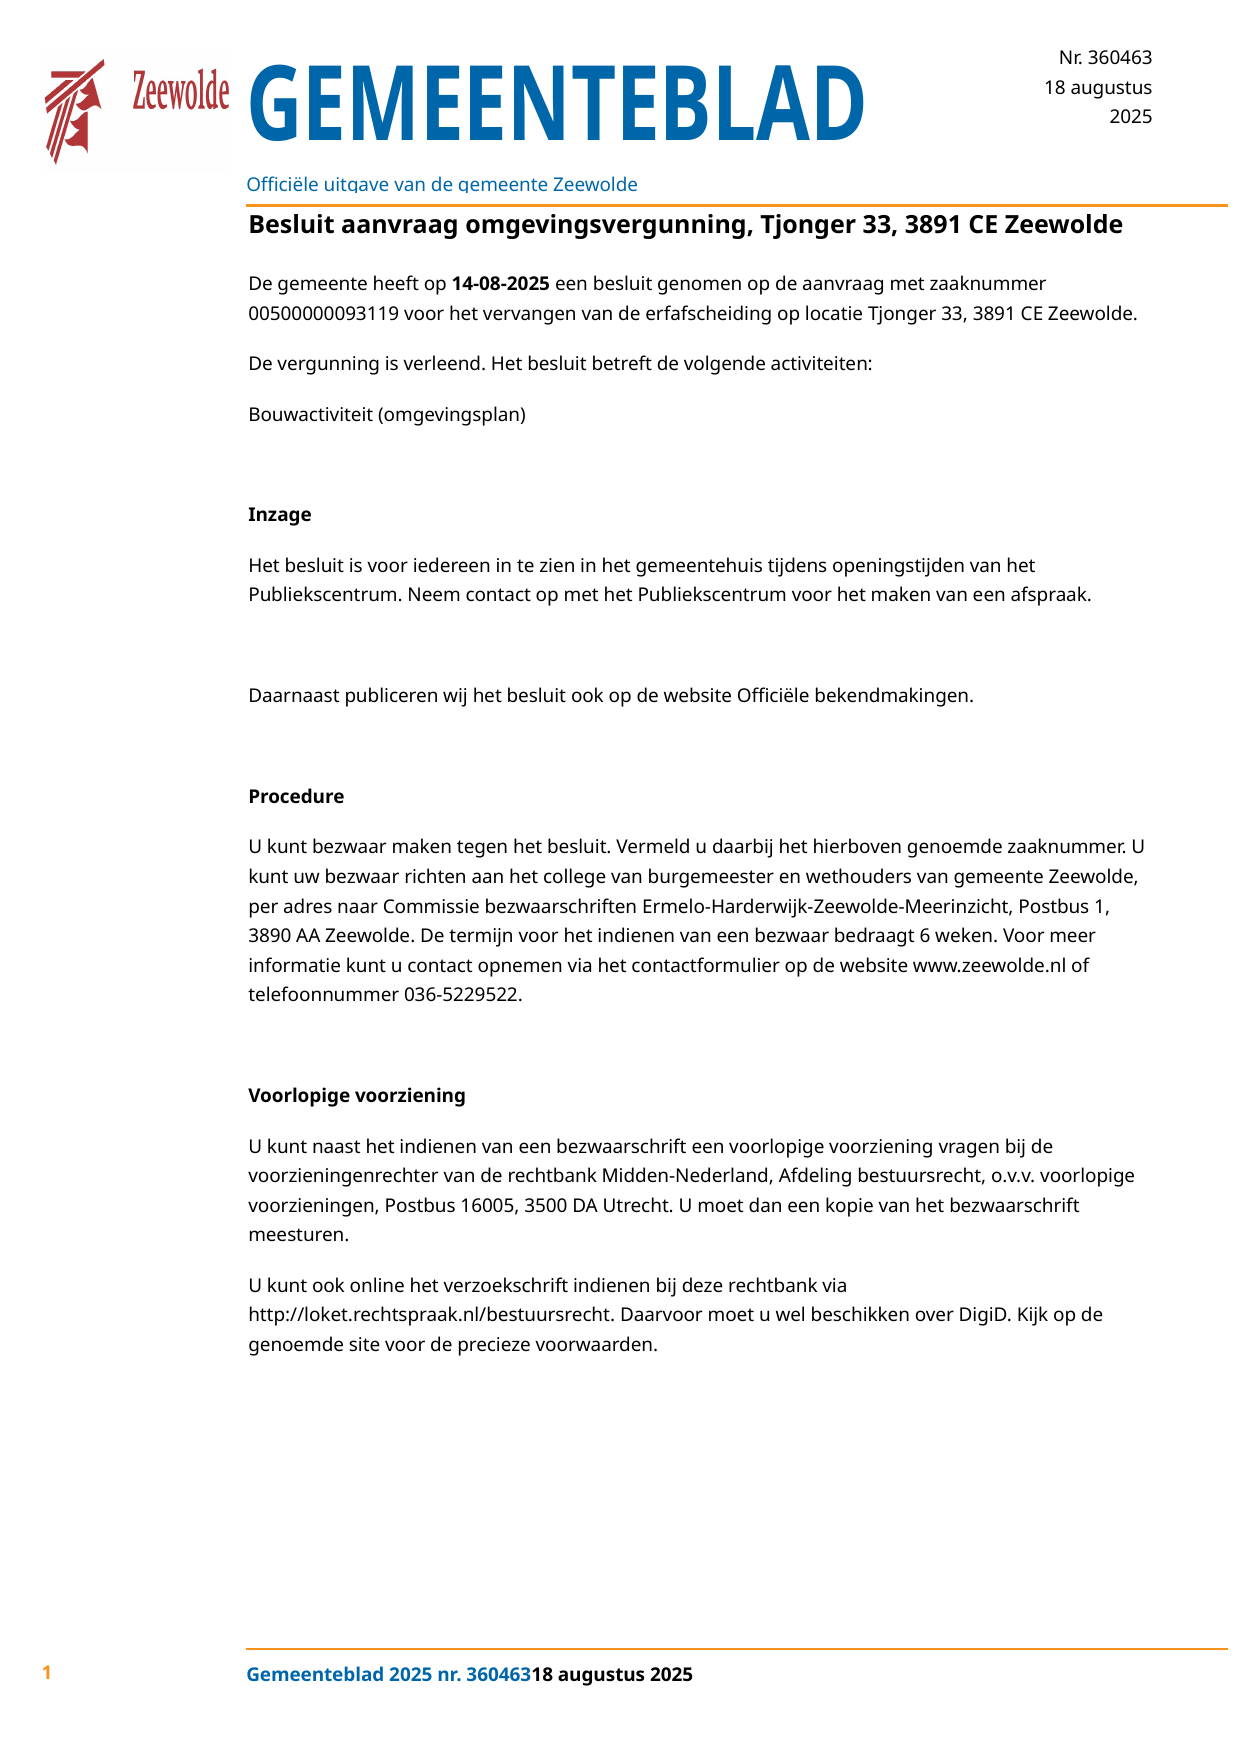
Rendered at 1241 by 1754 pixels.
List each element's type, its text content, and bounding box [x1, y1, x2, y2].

text De gemeente heeft op 14-08-2025 een besluit genomen op de aanvraag met zaaknummer 00500000093119 voor het vervangen van de erfafscheiding op locatie Tjonger 33, 3891 CE Zeewolde. [248, 270, 1152, 326]
text U kunt ook online het verzoekschrift indienen bij deze rechtbank via http://loket.rechtspraak.nl/bestuursrecht. Daarvoor moet u wel beschikken over DigiD. Kijk op de genoemde site voor de precieze voorwaarden. [248, 1272, 1152, 1357]
text Procedure [248, 783, 1152, 809]
text Voorlopige voorziening [248, 1082, 1152, 1108]
text Inzage [248, 502, 1152, 527]
text De vergunning is verleend. Het besluit betreft de volgende activiteiten: [248, 350, 1152, 376]
text Bouwactiviteit (omgevingsplan) [248, 401, 1152, 426]
text U kunt bezwaar maken tegen het besluit. Vermeld u daarbij het hierboven genoemde zaaknummer. U kunt uw bezwaar richten aan het college van burgemeester en wethouders van gemeente Zeewolde, per adres naar Commissie bezwaarschriften Ermelo-Harderwijk-Zeewolde-Meerinzicht, Postbus 1, 3890 AA Zeewolde. De termijn voor het indienen van een bezwaar bedraagt 6 weken. Voor meer informatie kunt u contact opnemen via het contactformulier op de website www.zeewolde.nl of telefoonnummer 036-5229522. [248, 834, 1152, 1007]
text Daarnaast publiceren wij het besluit ook op de website Officiële bekendmakingen. [248, 682, 1152, 708]
picture [41, 47, 231, 172]
text Besluit aanvraag omgevingsvergunning, Tjonger 33, 3891 CE Zeewolde [248, 207, 1152, 241]
text U kunt naast het indienen van een bezwaarschrift een voorlopige voorziening vragen bij de voorzieningenrechter van de rechtbank Midden-Nederland, Afdeling bestuursrecht, o.v.v. voorlopige voorzieningen, Postbus 16005, 3500 DA Utrecht. U moet dan een kopie van het bezwaarschrift meesturen. [248, 1133, 1152, 1247]
text Het besluit is voor iedereen in te zien in het gemeentehuis tijdens openingstijden van het Publiekscentrum. Neem contact op met het Publiekscentrum voor het maken van een afspraak. [248, 552, 1152, 607]
